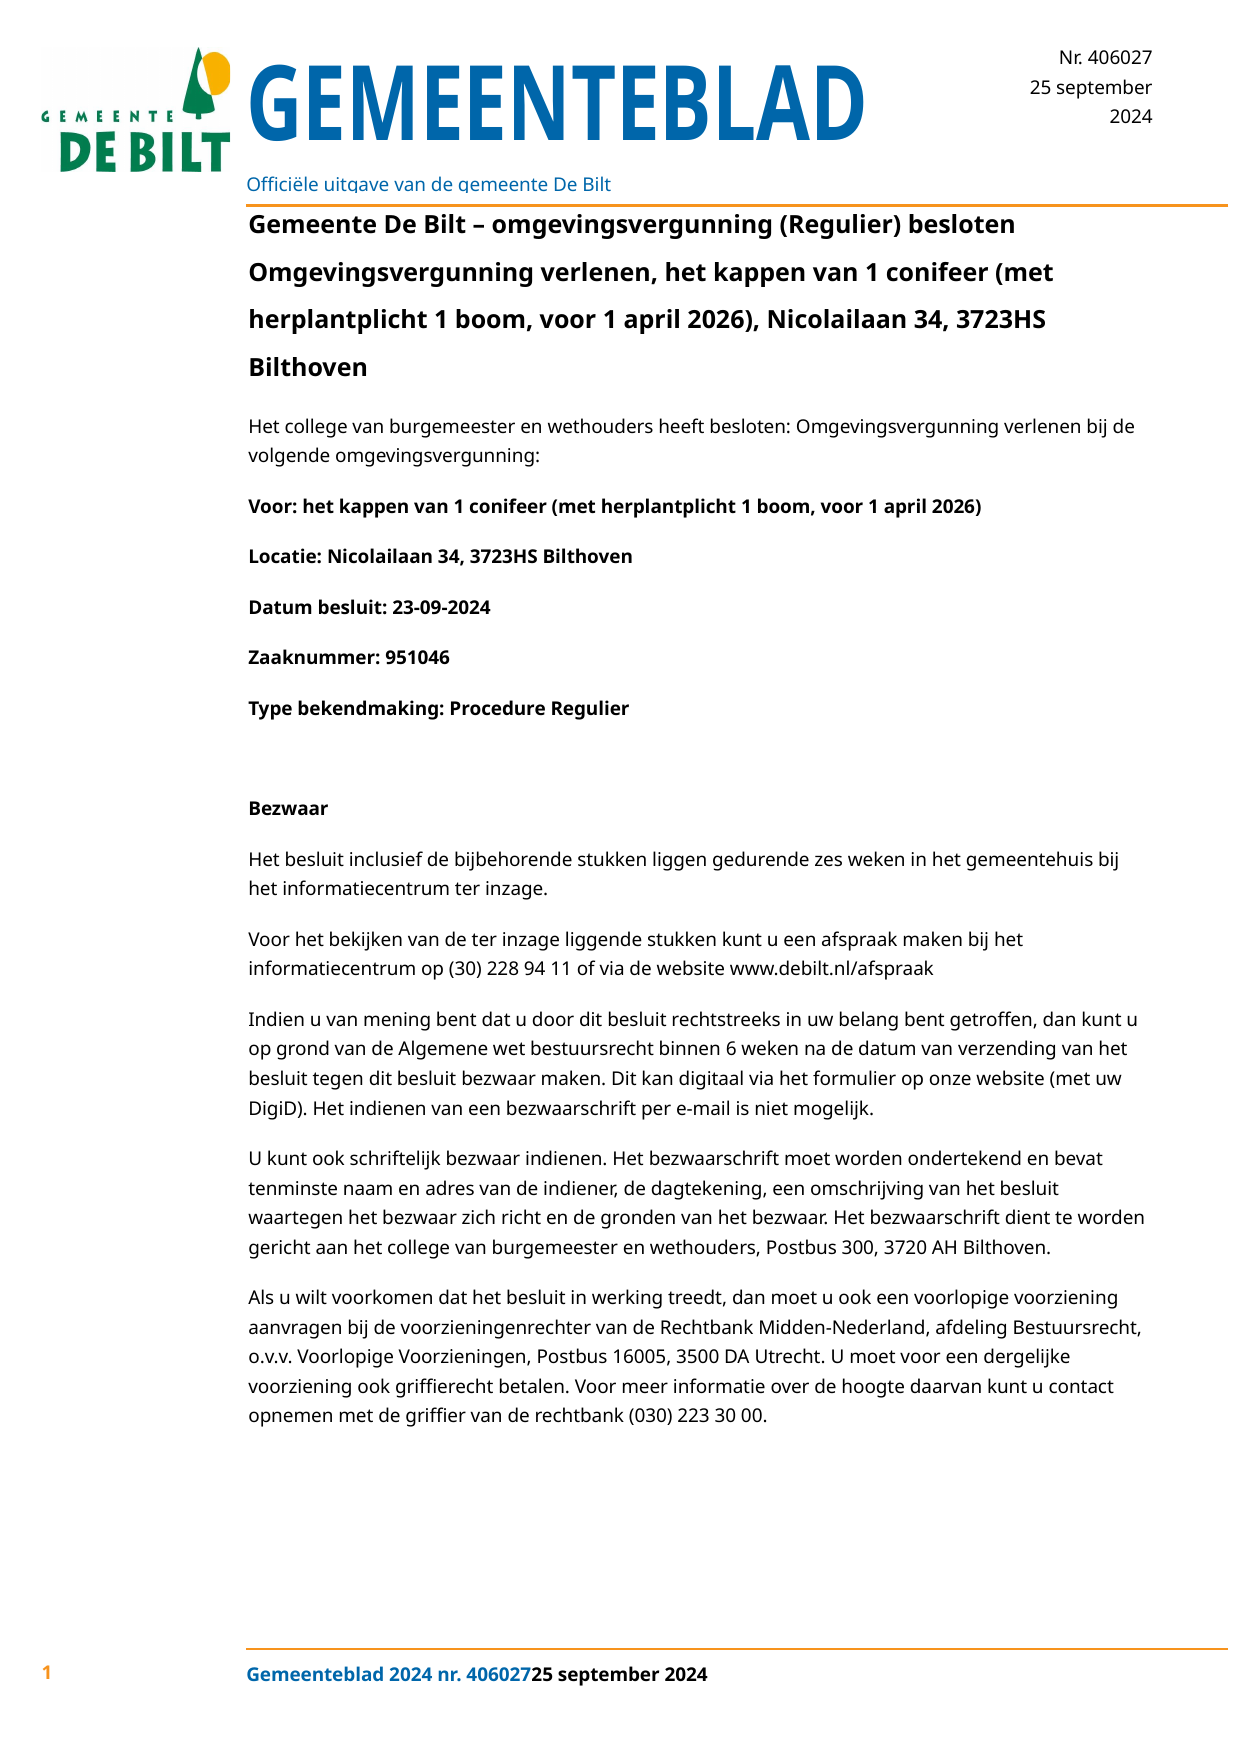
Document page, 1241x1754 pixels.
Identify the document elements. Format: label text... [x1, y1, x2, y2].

text Voor: het kappen van 1 conifeer (met herplantplicht 1 boom, voor 1 april 2026) [248, 493, 1152, 519]
text Indien u van mening bent dat u door dit besluit rechtstreeks in uw belang bent getroffen, dan kunt u op grond van de Algemene wet bestuursrecht binnen 6 weken na de datum van verzending van het besluit tegen dit besluit bezwaar maken. Dit kan digitaal via het formulier op onze website (met uw DigiD). Het indienen van een bezwaarschrift per e-mail is niet mogelijk. [248, 1006, 1152, 1121]
text Het besluit inclusief de bijbehorende stukken liggen gedurende zes weken in het gemeentehuis bij het informatiecentrum ter inzage. [248, 846, 1152, 901]
text Type bekendmaking: Procedure Regulier [248, 695, 1152, 721]
picture [41, 47, 231, 172]
text Datum besluit: 23-09-2024 [248, 594, 1152, 620]
text Locatie: Nicolailaan 34, 3723HS Bilthoven [248, 543, 1152, 569]
text Zaaknummer: 951046 [248, 644, 1152, 670]
text Gemeente De Bilt – omgevingsvergunning (Regulier) besloten Omgevingsvergunning verlenen, het kappen van 1 conifeer (met herplantplicht 1 boom, voor 1 april 2026), Nicolailaan 34, 3723HS Bilthoven [248, 207, 1152, 384]
text Bezwaar [248, 796, 1152, 821]
text Voor het bekijken van de ter inzage liggende stukken kunt u een afspraak maken bij het informatiecentrum op (30) 228 94 11 of via de website www.debilt.nl/afspraak [248, 926, 1152, 981]
text U kunt ook schriftelijk bezwaar indienen. Het bezwaarschrift moet worden ondertekend en bevat tenminste naam en adres van de indiener, de dagtekening, een omschrijving van het besluit waartegen het bezwaar zich richt en de gronden van het bezwaar. Het bezwaarschrift dient te worden gericht aan het college van burgemeester en wethouders, Postbus 300, 3720 AH Bilthoven. [248, 1145, 1152, 1260]
text Als u wilt voorkomen dat het besluit in werking treedt, dan moet u ook een voorlopige voorziening aanvragen bij de voorzieningenrechter van de Rechtbank Midden-Nederland, afdeling Bestuursrecht, o.v.v. Voorlopige Voorzieningen, Postbus 16005, 3500 DA Utrecht. U moet voor een dergelijke voorziening ook griffierecht betalen. Voor meer informatie over de hoogte daarvan kunt u contact opnemen met de griffier van de rechtbank (030) 223 30 00. [248, 1284, 1152, 1428]
text Het college van burgemeester en wethouders heeft besloten: Omgevingsvergunning verlenen bij de volgende omgevingsvergunning: [248, 413, 1152, 468]
